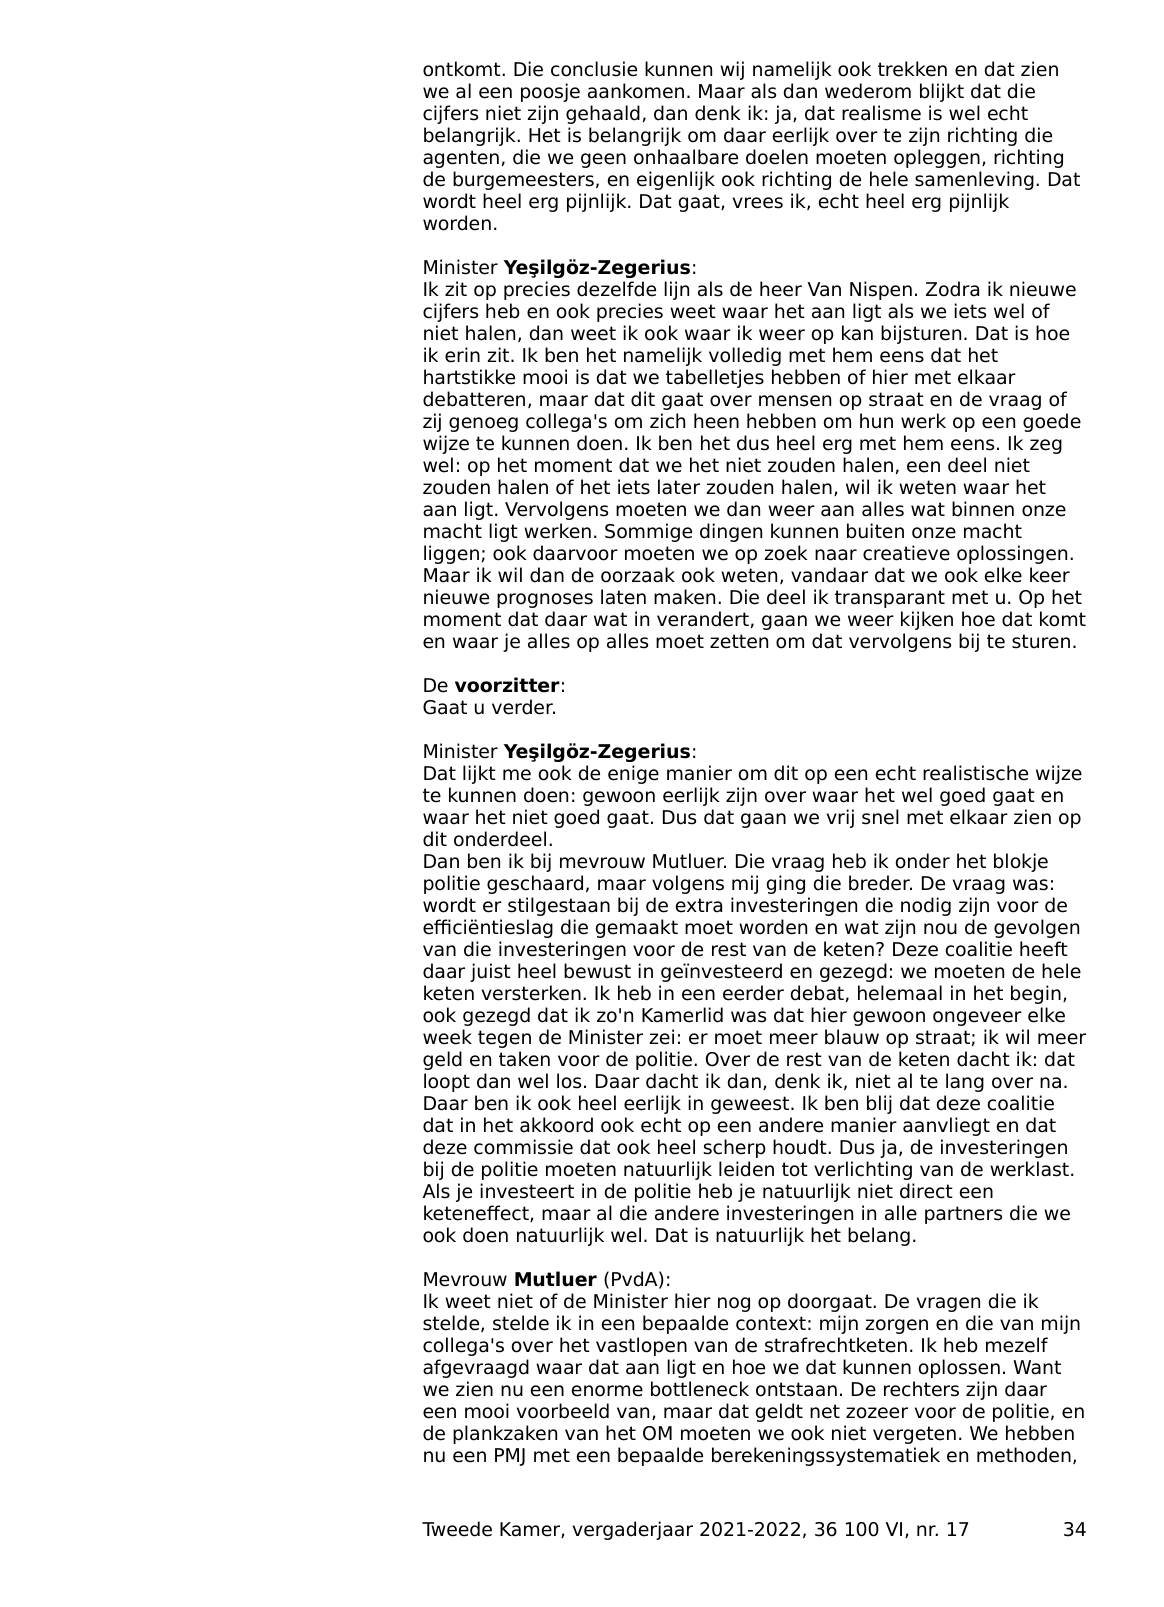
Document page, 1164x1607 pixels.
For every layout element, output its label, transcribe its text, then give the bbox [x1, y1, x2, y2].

text Ik zit op precies dezelfde lijn als de heer Van Nispen. Zodra ik nieuwe cijfers heb en ook precies weet waar het aan ligt als we iets wel of niet halen, dan weet ik ook waar ik weer op kan bijsturen. Dat is hoe ik erin zit. Ik ben het namelijk volledig met hem eens dat het hartstikke mooi is dat we tabelletjes hebben of hier met elkaar debatteren, maar dat dit gaat over mensen op straat en de vraag of zij genoeg collega's om zich heen hebben om hun werk op een goede wijze te kunnen doen. Ik ben het dus heel erg met hem eens. Ik zeg wel: op het moment dat we het niet zouden halen, een deel niet zouden halen of het iets later zouden halen, wil ik weten waar het aan ligt. Vervolgens moeten we dan weer aan alles wat binnen onze macht ligt werken. Sommige dingen kunnen buiten onze macht liggen; ook daarvoor moeten we op zoek naar creatieve oplossingen. Maar ik wil dan de oorzaak ook weten, vandaar dat we ook elke keer nieuwe prognoses laten maken. Die deel ik transparant met u. Op het moment dat daar wat in verandert, gaan we weer kijken hoe dat komt en waar je alles op alles moet zetten om dat vervolgens bij te sturen. [422, 279, 1087, 653]
text De voorzitter: [422, 675, 1087, 697]
text Dat lijkt me ook de enige manier om dit op een echt realistische wijze te kunnen doen: gewoon eerlijk zijn over waar het wel goed gaat en waar het niet goed gaat. Dus dat gaan we vrij snel met elkaar zien op dit onderdeel. [422, 763, 1087, 851]
text ontkomt. Die conclusie kunnen wij namelijk ook trekken en dat zien we al een poosje aankomen. Maar als dan wederom blijkt dat die cijfers niet zijn gehaald, dan denk ik: ja, dat realisme is wel echt belangrijk. Het is belangrijk om daar eerlijk over te zijn richting die agenten, die we geen onhaalbare doelen moeten opleggen, richting de burgemeesters, en eigenlijk ook richting de hele samenleving. Dat wordt heel erg pijnlijk. Dat gaat, vrees ik, echt heel erg pijnlijk worden. [422, 59, 1087, 235]
text Minister Yeşilgöz-Zegerius: [422, 741, 1087, 763]
text Ik weet niet of de Minister hier nog op doorgaat. De vragen die ik stelde, stelde ik in een bepaalde context: mijn zorgen en die van mijn collega's over het vastlopen van de strafrechtketen. Ik heb mezelf afgevraagd waar dat aan ligt en hoe we dat kunnen oplossen. Want we zien nu een enorme bottleneck ontstaan. De rechters zijn daar een mooi voorbeeld van, maar dat geldt net zozeer voor de politie, en de plankzaken van het OM moeten we ook niet vergeten. We hebben nu een PMJ met een bepaalde berekeningssystematiek en methoden, [422, 1291, 1087, 1467]
text Dan ben ik bij mevrouw Mutluer. Die vraag heb ik onder het blokje politie geschaard, maar volgens mij ging die breder. De vraag was: wordt er stilgestaan bij de extra investeringen die nodig zijn voor de efficiëntieslag die gemaakt moet worden en wat zijn nou de gevolgen van die investeringen voor de rest van de keten? Deze coalitie heeft daar juist heel bewust in geïnvesteerd en gezegd: we moeten de hele keten versterken. Ik heb in een eerder debat, helemaal in het begin, ook gezegd dat ik zo'n Kamerlid was dat hier gewoon ongeveer elke week tegen de Minister zei: er moet meer blauw op straat; ik wil meer geld en taken voor de politie. Over de rest van de keten dacht ik: dat loopt dan wel los. Daar dacht ik dan, denk ik, niet al te lang over na. Daar ben ik ook heel eerlijk in geweest. Ik ben blij dat deze coalitie dat in het akkoord ook echt op een andere manier aanvliegt en dat deze commissie dat ook heel scherp houdt. Dus ja, de investeringen bij de politie moeten natuurlijk leiden tot verlichting van de werklast. Als je investeert in de politie heb je natuurlijk niet direct een keteneffect, maar al die andere investeringen in alle partners die we ook doen natuurlijk wel. Dat is natuurlijk het belang. [422, 851, 1087, 1247]
text Gaat u verder. [422, 697, 1087, 719]
text Minister Yeşilgöz-Zegerius: [422, 257, 1087, 279]
text Mevrouw Mutluer (PvdA): [422, 1269, 1087, 1291]
